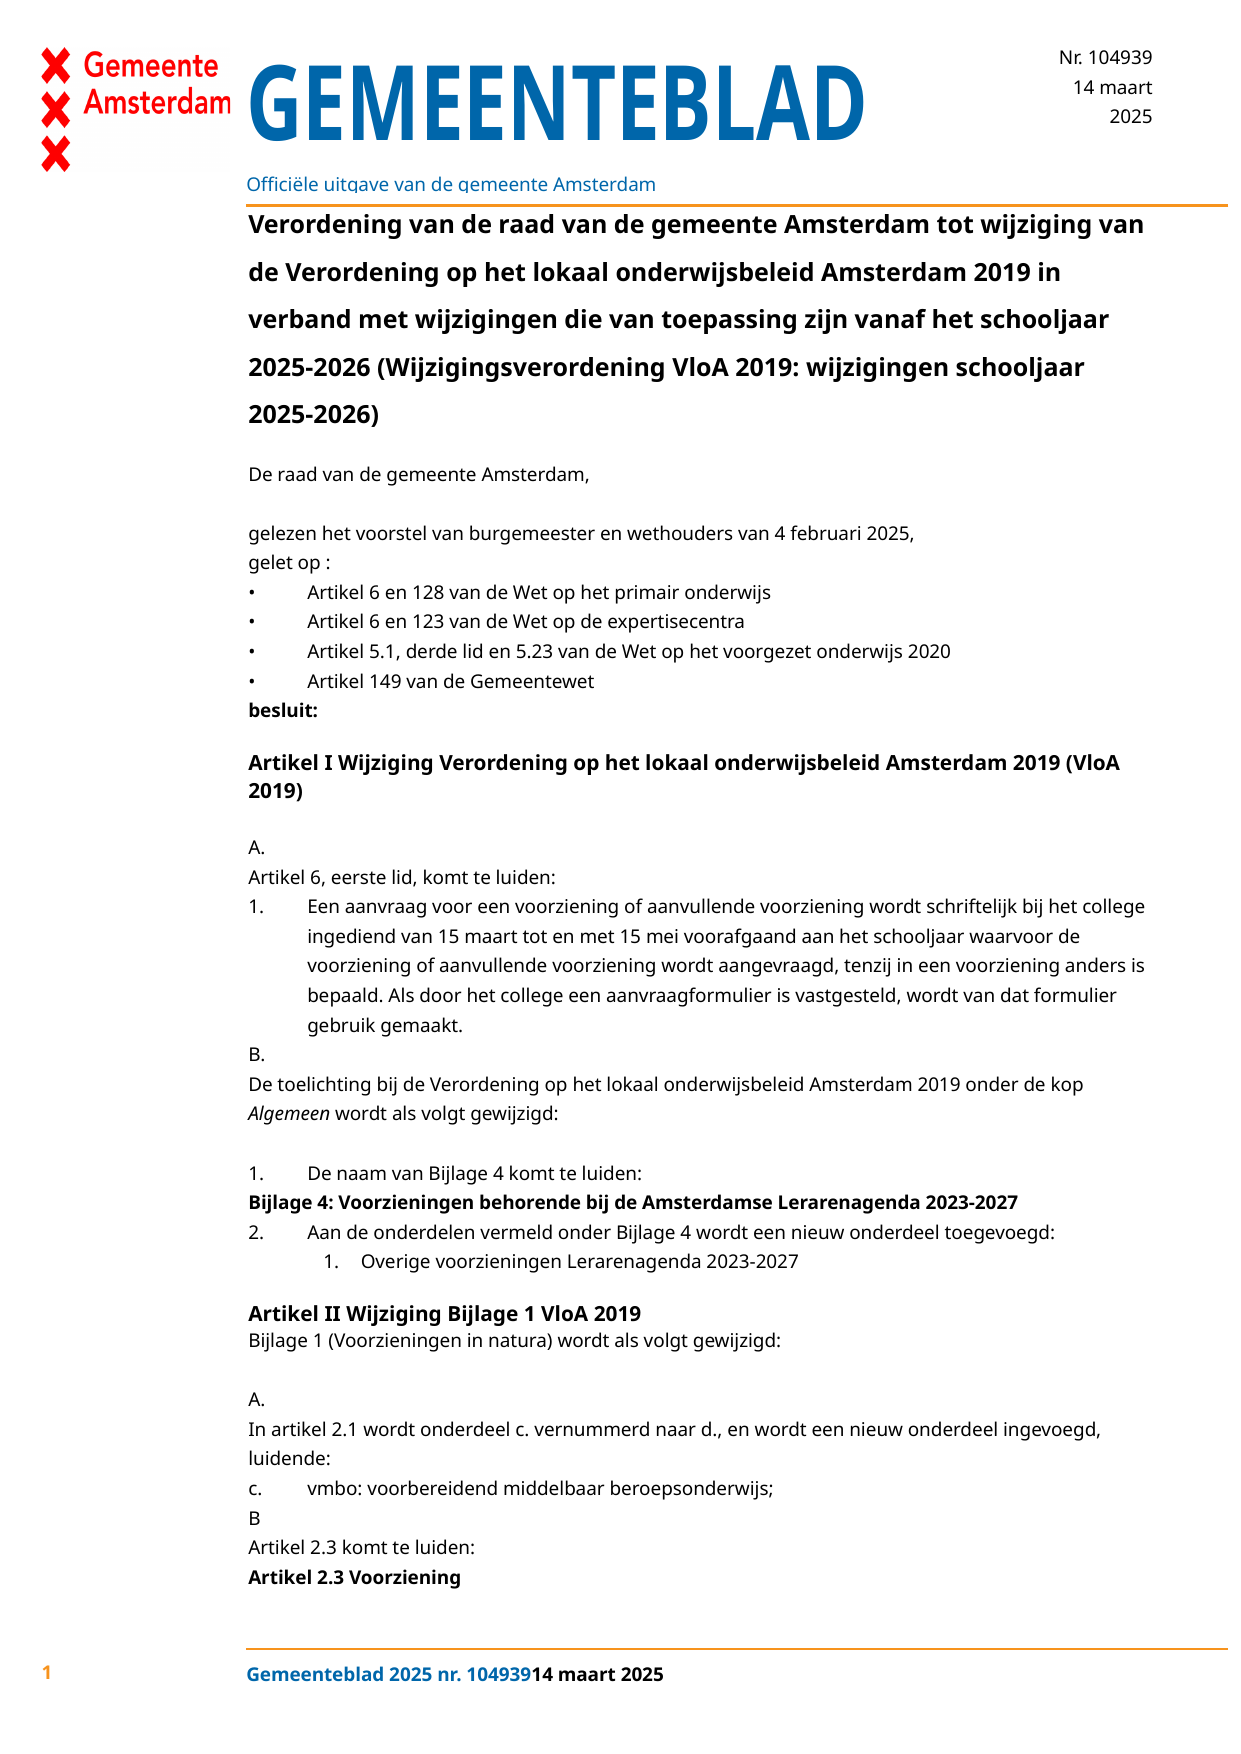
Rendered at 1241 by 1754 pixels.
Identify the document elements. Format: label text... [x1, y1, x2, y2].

text Artikel I Wijziging Verordening op het lokaal onderwijsbeleid Amsterdam 2019 (VloA 2019) [248, 748, 1152, 805]
text Verordening van de raad van de gemeente Amsterdam tot wijziging van de Verordening op het lokaal onderwijsbeleid Amsterdam 2019 in verband met wijzigingen die van toepassing zijn vanaf het schooljaar 2025-2026 (Wijzigingsverordening VloA 2019: wijzigingen schooljaar 2025-2026) [248, 207, 1152, 431]
text Artikel II Wijziging Bijlage 1 VloA 2019 [248, 1299, 1152, 1327]
text gelet op : [248, 549, 1152, 575]
text Artikel 2.3 Voorziening [248, 1564, 1152, 1590]
text De toelichting bij de Verordening op het lokaal onderwijsbeleid Amsterdam 2019 onder de kop Algemeen wordt als volgt gewijzigd: [248, 1071, 1152, 1126]
list vmbo: voorbereidend middelbaar beroepsonderwijs; [248, 1475, 1152, 1501]
text A. [248, 834, 1152, 860]
list De naam van Bijlage 4 komt te luiden: [248, 1160, 1152, 1185]
list Artikel 6 en 123 van de Wet op de expertisecentra [248, 609, 1152, 634]
text gelezen het voorstel van burgemeester en wethouders van 4 februari 2025, [248, 520, 1152, 546]
text besluit: [248, 697, 1152, 723]
text Bijlage 1 (Voorzieningen in natura) wordt als volgt gewijzigd: [248, 1327, 1152, 1353]
text In artikel 2.1 wordt onderdeel c. vernummerd naar d., en wordt een nieuw onderdeel ingevoegd, luidende: [248, 1416, 1152, 1471]
text B. [248, 1041, 1152, 1067]
list Aan de onderdelen vermeld onder Bijlage 4 wordt een nieuw onderdeel toegevoegd: [248, 1219, 1152, 1244]
picture [41, 47, 231, 172]
list Artikel 5.1, derde lid en 5.23 van de Wet op het voorgezet onderwijs 2020 [248, 638, 1152, 664]
text B [248, 1505, 1152, 1531]
text Artikel 6, eerste lid, komt te luiden: [248, 864, 1152, 889]
text A. [248, 1386, 1152, 1412]
text Artikel 2.3 komt te luiden: [248, 1534, 1152, 1560]
list Een aanvraag voor een voorziening of aanvullende voorziening wordt schriftelijk bij het college ingediend van 15 maart tot en met 15 mei voorafgaand aan het schooljaar waarvoor de voorziening of aanvullende voorziening wordt aangevraagd, tenzij in een voorziening anders is bepaald. Als door het college een aanvraagformulier is vastgesteld, wordt van dat formulier gebruik gemaakt. [248, 893, 1152, 1037]
text Bijlage 4: Voorzieningen behorende bij de Amsterdamse Lerarenagenda 2023-2027 [248, 1189, 1152, 1215]
list Overige voorzieningen Lerarenagenda 2023-2027 [323, 1248, 1152, 1274]
list Artikel 6 en 128 van de Wet op het primair onderwijs [248, 579, 1152, 605]
text De raad van de gemeente Amsterdam, [248, 461, 1152, 486]
list Artikel 149 van de Gemeentewet [248, 668, 1152, 693]
